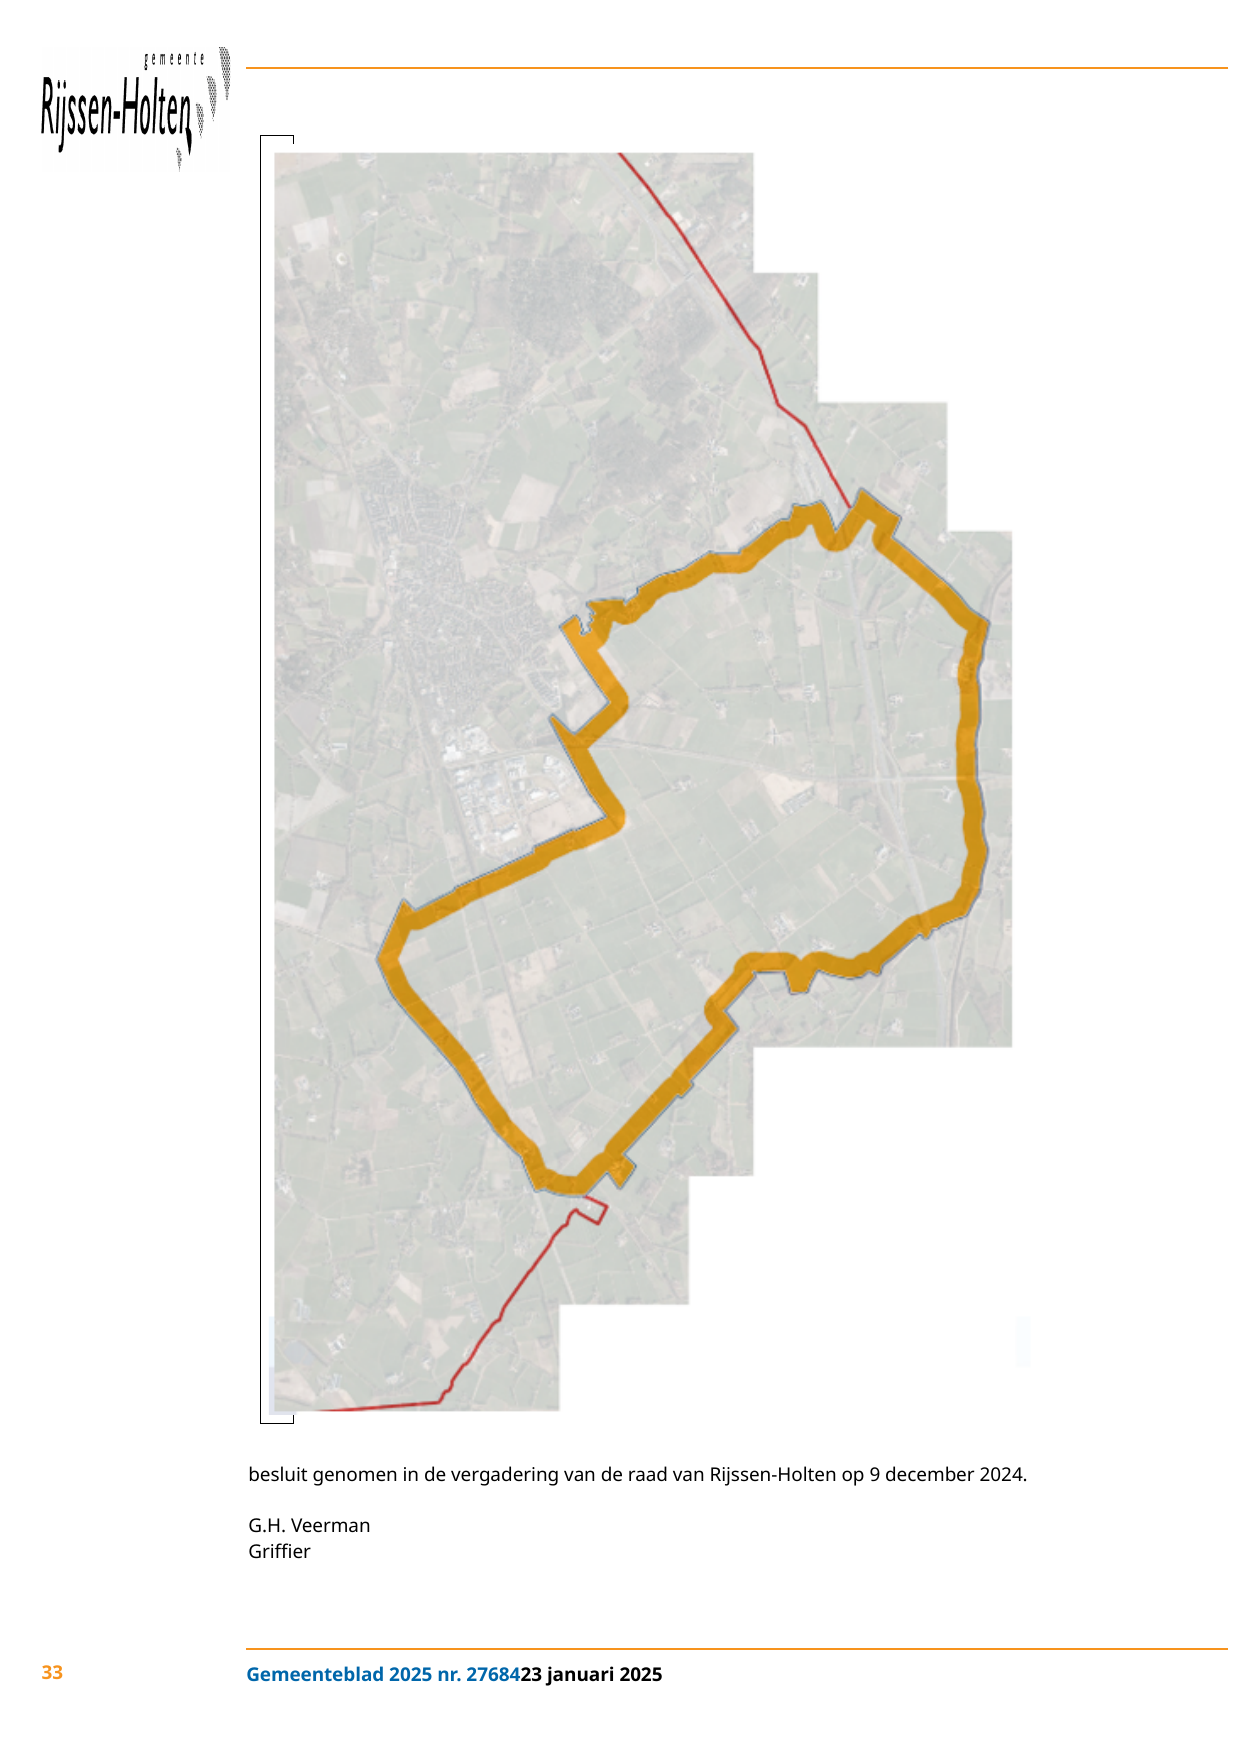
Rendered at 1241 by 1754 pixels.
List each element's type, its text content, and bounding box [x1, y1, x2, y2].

text besluit genomen in de vergadering van de raad van Rijssen-Holten op 9 december 2024. [248, 1461, 1152, 1486]
picture [268, 144, 1031, 1415]
text Griffier [248, 1538, 1152, 1564]
picture [41, 47, 231, 172]
text G.H. Veerman [248, 1512, 1152, 1538]
